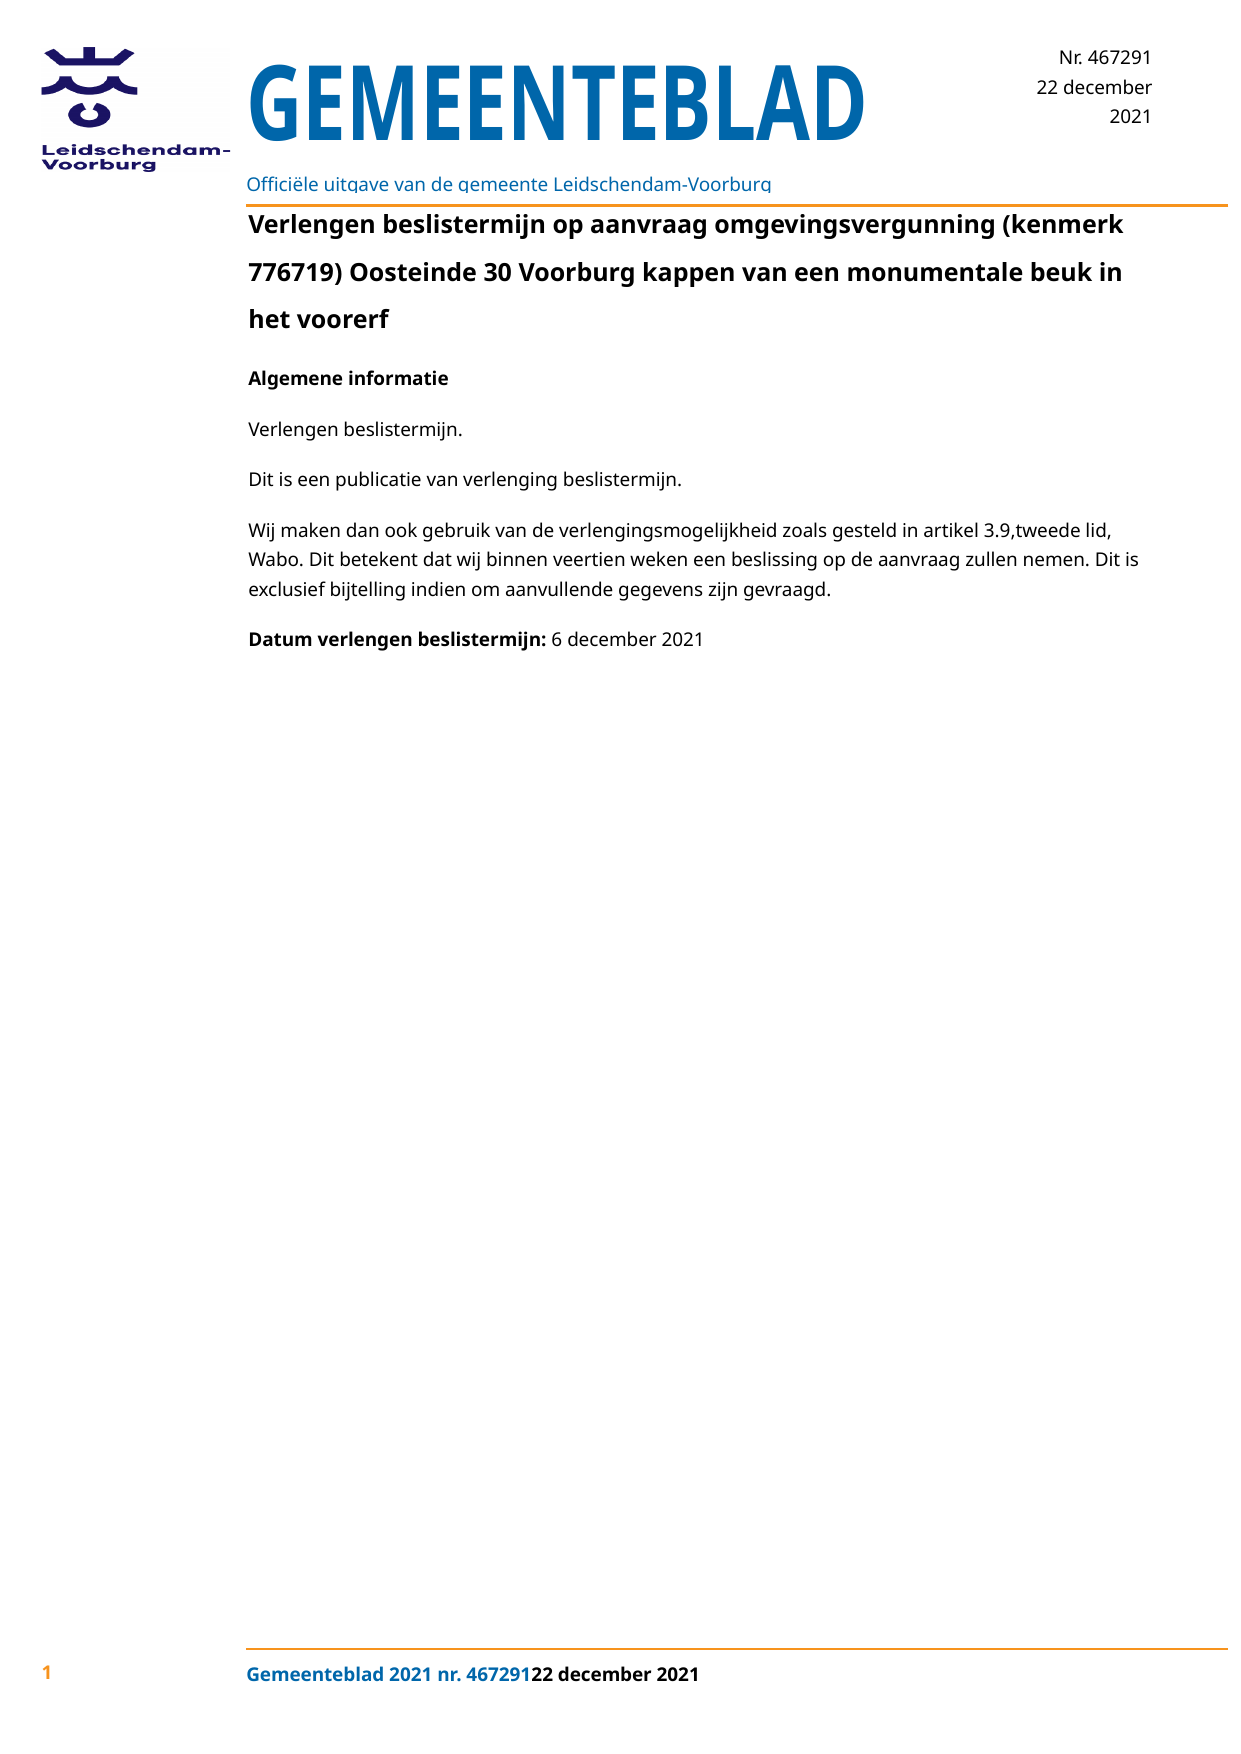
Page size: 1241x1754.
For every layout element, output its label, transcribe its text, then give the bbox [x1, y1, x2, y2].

picture [41, 47, 231, 172]
text Algemene informatie [248, 366, 1152, 391]
text Verlengen beslistermijn op aanvraag omgevingsvergunning (kenmerk 776719) Oosteinde 30 Voorburg kappen van een monumentale beuk in het voorerf [248, 207, 1152, 336]
text Wij maken dan ook gebruik van de verlengingsmogelijkheid zoals gesteld in artikel 3.9,tweede lid, Wabo. Dit betekent dat wij binnen veertien weken een beslissing op de aanvraag zullen nemen. Dit is exclusief bijtelling indien om aanvullende gegevens zijn gevraagd. [248, 517, 1152, 602]
text Dit is een publicatie van verlenging beslistermijn. [248, 466, 1152, 492]
text Datum verlengen beslistermijn: 6 december 2021 [248, 626, 1152, 652]
text Verlengen beslistermijn. [248, 416, 1152, 442]
